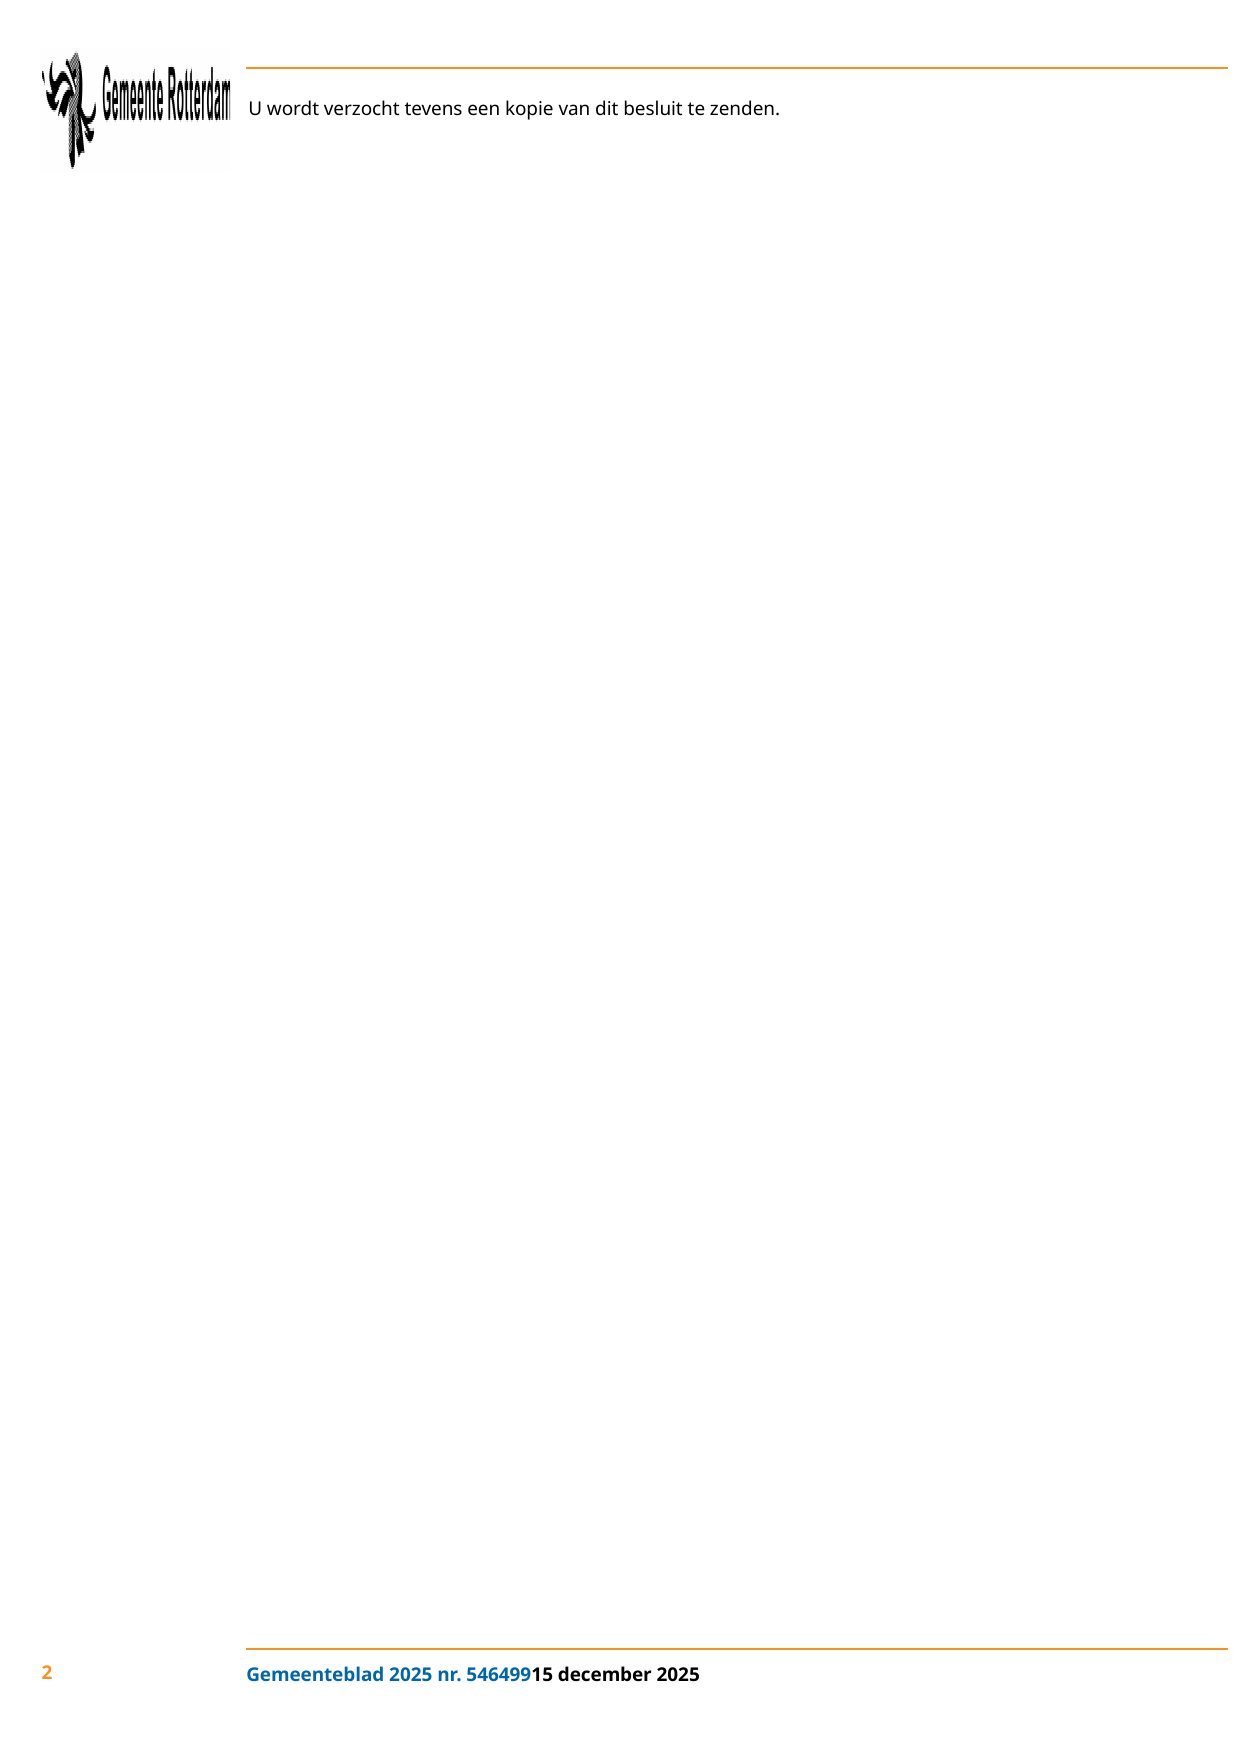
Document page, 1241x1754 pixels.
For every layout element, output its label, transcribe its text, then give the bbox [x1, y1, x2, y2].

text U wordt verzocht tevens een kopie van dit besluit te zenden. [248, 95, 1152, 121]
picture [41, 47, 231, 172]
